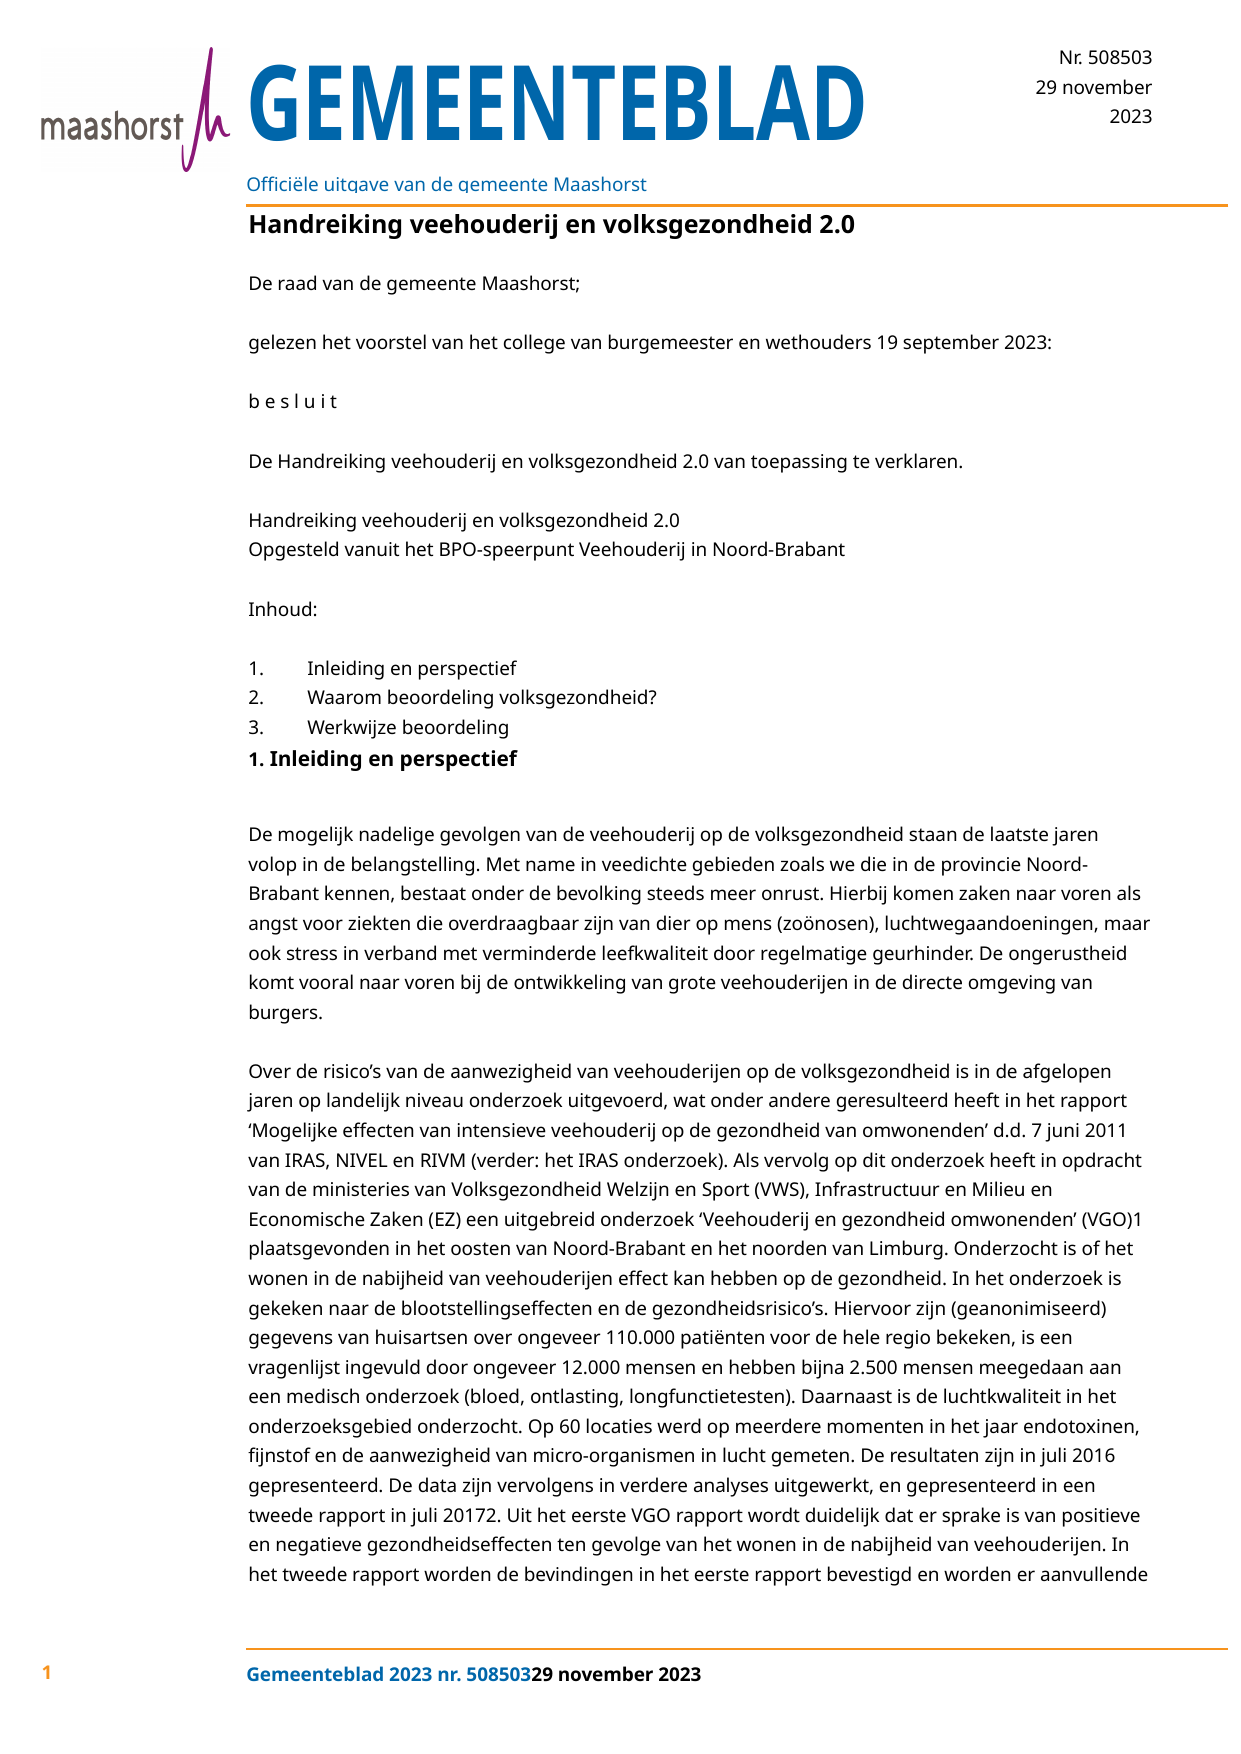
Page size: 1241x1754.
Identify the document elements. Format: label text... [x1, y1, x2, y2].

list Inleiding en perspectief [248, 655, 1152, 681]
text Handreiking veehouderij en volksgezondheid 2.0 [248, 507, 1152, 533]
text 1. Inleiding en perspectief [248, 744, 1152, 772]
text b e s l u i t [248, 389, 1152, 414]
list Werkwijze beoordeling [248, 714, 1152, 740]
text Opgesteld vanuit het BPO-speerpunt Veehouderij in Noord-Brabant [248, 537, 1152, 562]
list Waarom beoordeling volksgezondheid? [248, 684, 1152, 710]
text gelezen het voorstel van het college van burgemeester en wethouders 19 september 2023: [248, 329, 1152, 355]
text De Handreiking veehouderij en volksgezondheid 2.0 van toepassing te verklaren. [248, 448, 1152, 473]
text Handreiking veehouderij en volksgezondheid 2.0 [248, 207, 1152, 241]
text Inhoud: [248, 596, 1152, 621]
text De raad van de gemeente Maashorst; [248, 270, 1152, 296]
text De mogelijk nadelige gevolgen van de veehouderij op de volksgezondheid staan de laatste jaren volop in de belangstelling. Met name in veedichte gebieden zoals we die in de provincie Noord-Brabant kennen, bestaat onder de bevolking steeds meer onrust. Hierbij komen zaken naar voren als angst voor ziekten die overdraagbaar zijn van dier op mens (zoönosen), luchtwegaandoeningen, maar ook stress in verband met verminderde leefkwaliteit door regelmatige geurhinder. De ongerustheid komt vooral naar voren bij de ontwikkeling van grote veehouderijen in de directe omgeving van burgers. [248, 821, 1152, 1024]
text Over de risico’s van de aanwezigheid van veehouderijen op de volksgezondheid is in de afgelopen jaren op landelijk niveau onderzoek uitgevoerd, wat onder andere geresulteerd heeft in het rapport ‘Mogelijke effecten van intensieve veehouderij op de gezondheid van omwonenden’ d.d. 7 juni 2011 van IRAS, NIVEL en RIVM (verder: het IRAS onderzoek). Als vervolg op dit onderzoek heeft in opdracht van de ministeries van Volksgezondheid Welzijn en Sport (VWS), Infrastructuur en Milieu en Economische Zaken (EZ) een uitgebreid onderzoek ‘Veehouderij en gezondheid omwonenden’ (VGO)1 plaatsgevonden in het oosten van Noord-Brabant en het noorden van Limburg. Onderzocht is of het wonen in de nabijheid van veehouderijen effect kan hebben op de gezondheid. In het onderzoek is gekeken naar de blootstellingseffecten en de gezondheidsrisico’s. Hiervoor zijn (geanonimiseerd) gegevens van huisartsen over ongeveer 110.000 patiënten voor de hele regio bekeken, is een vragenlijst ingevuld door ongeveer 12.000 mensen en hebben bijna 2.500 mensen meegedaan aan een medisch onderzoek (bloed, ontlasting, longfunctietesten). Daarnaast is de luchtkwaliteit in het onderzoeksgebied onderzocht. Op 60 locaties werd op meerdere momenten in het jaar endotoxinen, fijnstof en de aanwezigheid van micro-organismen in lucht gemeten. De resultaten zijn in juli 2016 gepresenteerd. De data zijn vervolgens in verdere analyses uitgewerkt, en gepresenteerd in een tweede rapport in juli 20172. Uit het eerste VGO rapport wordt duidelijk dat er sprake is van positieve en negatieve gezondheidseffecten ten gevolge van het wonen in de nabijheid van veehouderijen. In het tweede rapport worden de bevindingen in het eerste rapport bevestigd en worden er aanvullende [248, 1058, 1152, 1587]
picture [41, 47, 231, 172]
